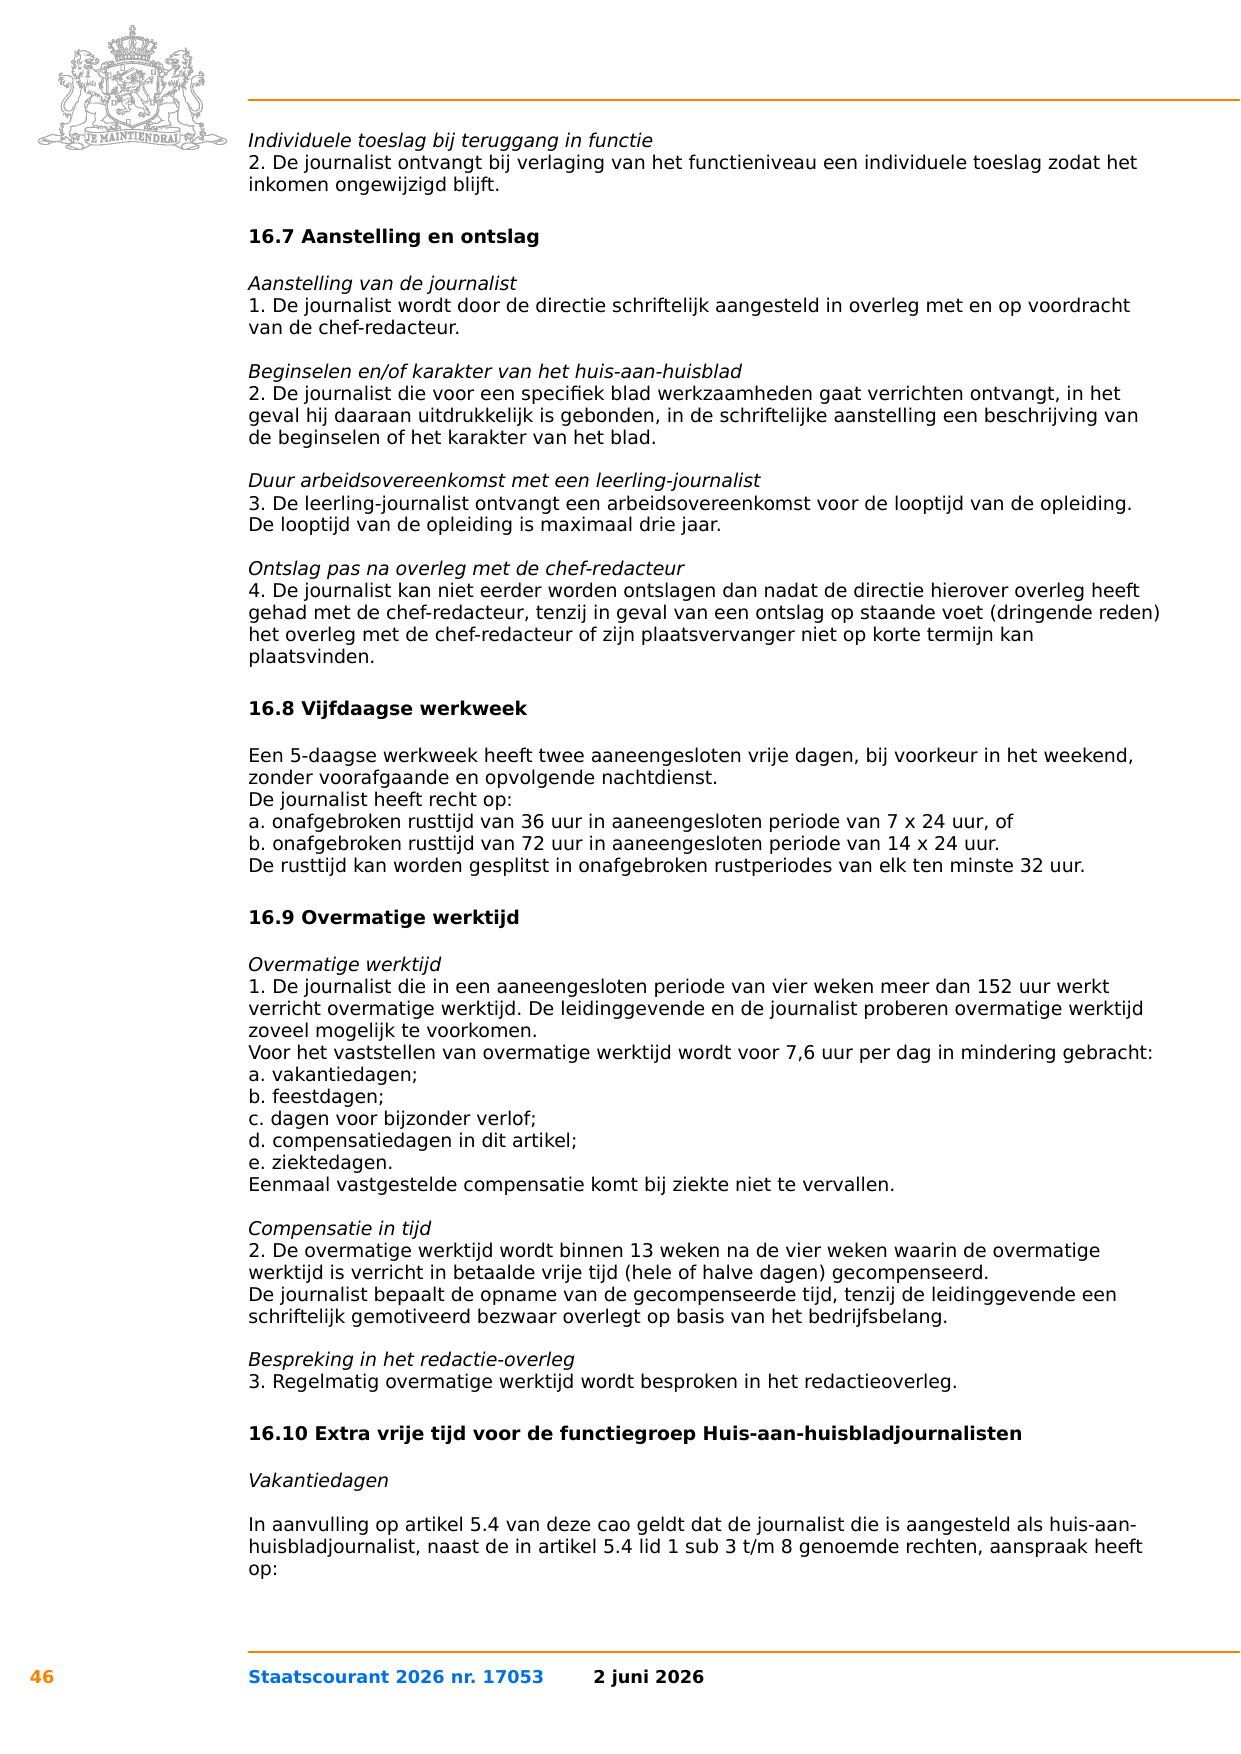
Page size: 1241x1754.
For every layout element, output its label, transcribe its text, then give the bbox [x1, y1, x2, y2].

subtitle 16.9 Overmatige werktijd [248, 907, 1163, 929]
subtitle Ontslag pas na overleg met de chef-redacteur [248, 558, 1163, 580]
text 4. De journalist kan niet eerder worden ontslagen dan nadat de directie hierover overleg heeft gehad met de chef-redacteur, tenzij in geval van een ontslag op staande voet (dringende reden) het overleg met de chef-redacteur of zijn plaatsvervanger niet op korte termijn kan plaatsvinden. [248, 580, 1163, 668]
text b. feestdagen; [248, 1086, 1163, 1108]
text De journalist bepaalt de opname van de gecompenseerde tijd, tenzij de leidinggevende een schriftelijk gemotiveerd bezwaar overlegt op basis van het bedrijfsbelang. [248, 1283, 1163, 1327]
text a. onafgebroken rusttijd van 36 uur in aaneengesloten periode van 7 x 24 uur, of [248, 811, 1163, 833]
text b. onafgebroken rusttijd van 72 uur in aaneengesloten periode van 14 x 24 uur. [248, 833, 1163, 855]
subtitle Bespreking in het redactie-overleg [248, 1349, 1163, 1371]
text 3. De leerling-journalist ontvangt een arbeidsovereenkomst voor de looptijd van de opleiding. De looptijd van de opleiding is maximaal drie jaar. [248, 492, 1163, 536]
picture [38, 25, 227, 150]
subtitle Compensatie in tijd [248, 1218, 1163, 1239]
subtitle Overmatige werktijd [248, 954, 1163, 976]
text d. compensatiedagen in dit artikel; [248, 1130, 1163, 1152]
text 2. De overmatige werktijd wordt binnen 13 weken na de vier weken waarin de overmatige werktijd is verricht in betaalde vrije tijd (hele of halve dagen) gecompenseerd. [248, 1239, 1163, 1283]
text 1. De journalist wordt door de directie schriftelijk aangesteld in overleg met en op voordracht van de chef-redacteur. [248, 295, 1163, 339]
text a. vakantiedagen; [248, 1064, 1163, 1086]
text 3. Regelmatig overmatige werktijd wordt besproken in het redactieoverleg. [248, 1371, 1163, 1393]
subtitle Vakantiedagen [248, 1470, 1163, 1492]
text Voor het vaststellen van overmatige werktijd wordt voor 7,6 uur per dag in mindering gebracht: [248, 1042, 1163, 1064]
text In aanvulling op artikel 5.4 van deze cao geldt dat de journalist die is aangesteld als huis-aan-huisbladjournalist, naast de in artikel 5.4 lid 1 sub 3 t/m 8 genoemde rechten, aanspraak heeft op: [248, 1514, 1163, 1580]
subtitle Aanstelling van de journalist [248, 273, 1163, 295]
text 2. De journalist ontvangt bij verlaging van het functieniveau een individuele toeslag zodat het inkomen ongewijzigd blijft. [248, 152, 1163, 196]
subtitle Beginselen en/of karakter van het huis-aan-huisblad [248, 361, 1163, 383]
subtitle 16.8 Vijfdaagse werkweek [248, 698, 1163, 720]
text Eenmaal vastgestelde compensatie komt bij ziekte niet te vervallen. [248, 1174, 1163, 1196]
subtitle 16.7 Aanstelling en ontslag [248, 226, 1163, 248]
text 1. De journalist die in een aaneengesloten periode van vier weken meer dan 152 uur werkt verricht overmatige werktijd. De leidinggevende en de journalist proberen overmatige werktijd zoveel mogelijk te voorkomen. [248, 976, 1163, 1042]
text 2. De journalist die voor een specifiek blad werkzaamheden gaat verrichten ontvangt, in het geval hij daaraan uitdrukkelijk is gebonden, in de schriftelijke aanstelling een beschrijving van de beginselen of het karakter van het blad. [248, 383, 1163, 448]
subtitle Duur arbeidsovereenkomst met een leerling-journalist [248, 470, 1163, 492]
text c. dagen voor bijzonder verlof; [248, 1108, 1163, 1130]
text e. ziektedagen. [248, 1152, 1163, 1174]
text De journalist heeft recht op: [248, 789, 1163, 811]
text Een 5-daagse werkweek heeft twee aaneengesloten vrije dagen, bij voorkeur in het weekend, zonder voorafgaande en opvolgende nachtdienst. [248, 745, 1163, 789]
subtitle Individuele toeslag bij teruggang in functie [248, 130, 1163, 152]
text De rusttijd kan worden gesplitst in onafgebroken rustperiodes van elk ten minste 32 uur. [248, 855, 1163, 877]
subtitle 16.10 Extra vrije tijd voor de functiegroep Huis-aan-huisbladjournalisten [248, 1423, 1163, 1445]
